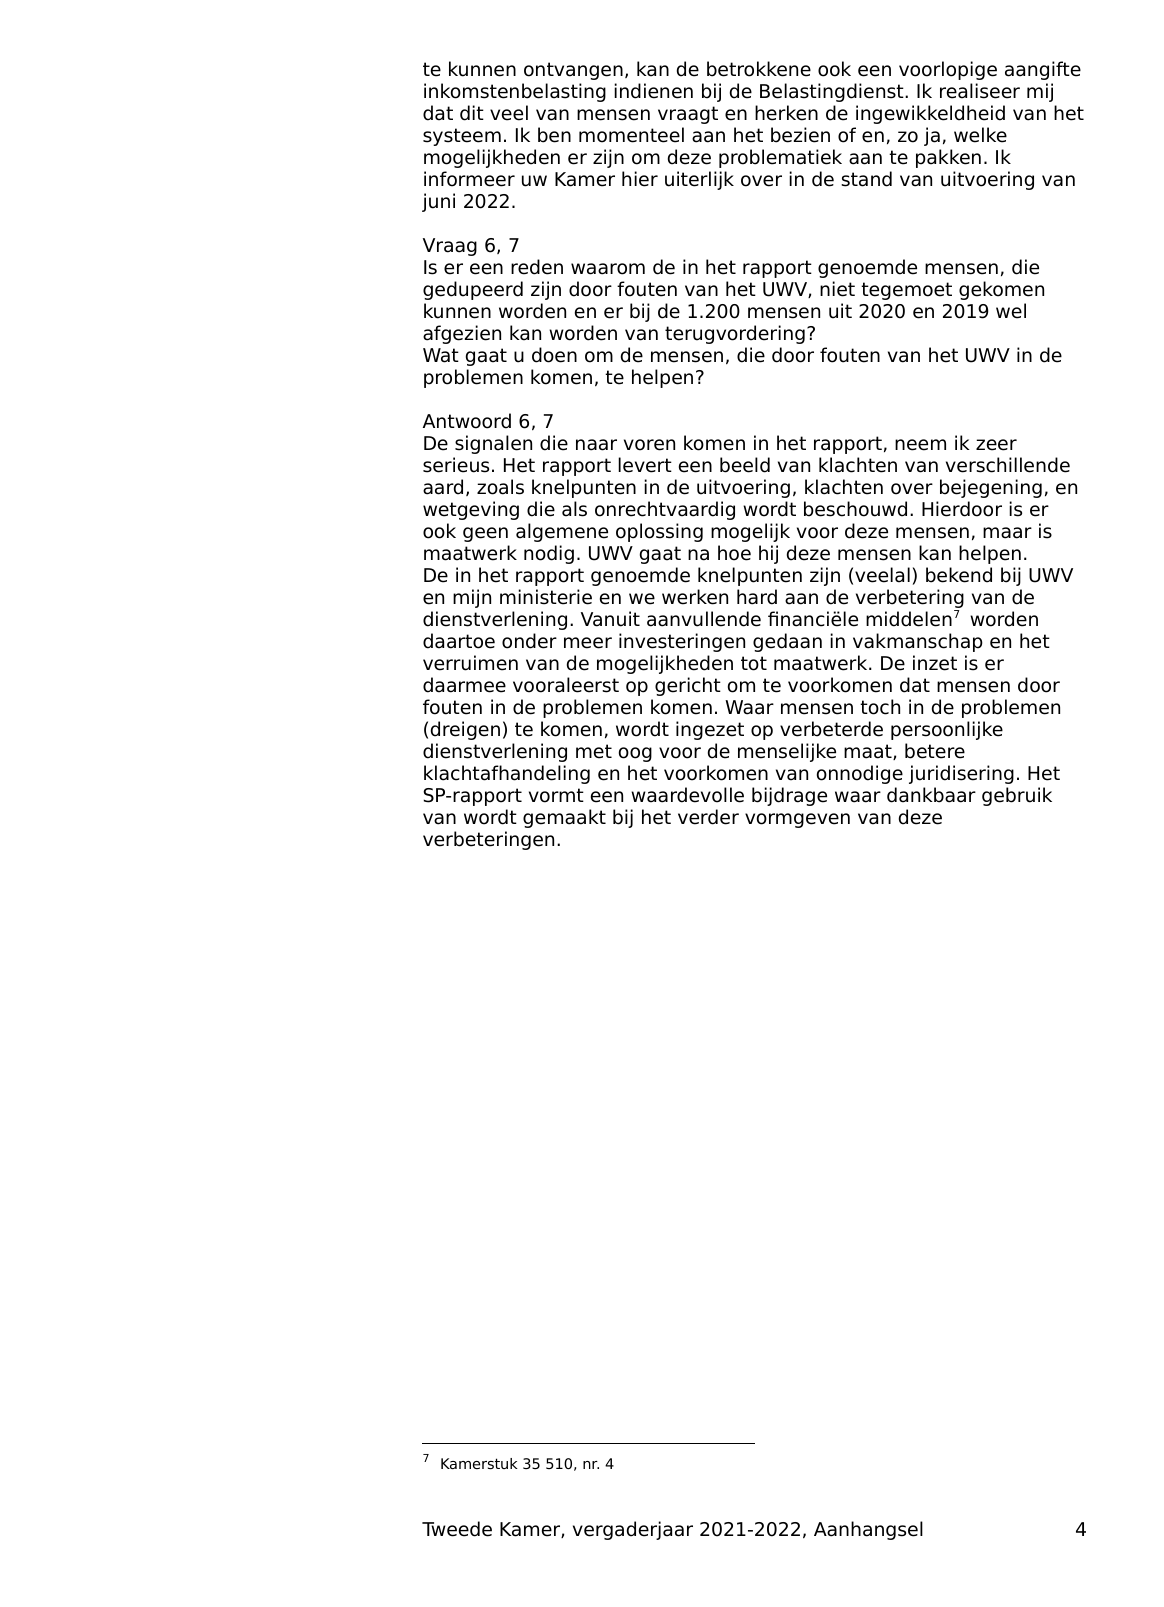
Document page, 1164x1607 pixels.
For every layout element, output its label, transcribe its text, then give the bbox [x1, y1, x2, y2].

text Antwoord 6, 7 [422, 411, 1087, 433]
text te kunnen ontvangen, kan de betrokkene ook een voorlopige aangifte inkomstenbelasting indienen bij de Belastingdienst. Ik realiseer mij dat dit veel van mensen vraagt en herken de ingewikkeldheid van het systeem. Ik ben momenteel aan het bezien of en, zo ja, welke mogelijkheden er zijn om deze problematiek aan te pakken. Ik informeer uw Kamer hier uiterlijk over in de stand van uitvoering van juni 2022. [422, 59, 1087, 213]
text De in het rapport genoemde knelpunten zijn (veelal) bekend bij UWV en mijn ministerie en we werken hard aan de verbetering van de dienstverlening. Vanuit aanvullende financiële middelen worden daartoe onder meer investeringen gedaan in vakmanschap en het verruimen van de mogelijkheden tot maatwerk. De inzet is er daarmee vooraleerst op gericht om te voorkomen dat mensen door fouten in de problemen komen. Waar mensen toch in de problemen (dreigen) te komen, wordt ingezet op verbeterde persoonlijke dienstverlening met oog voor de menselijke maat, betere klachtafhandeling en het voorkomen van onnodige juridisering. Het SP-rapport vormt een waardevolle bijdrage waar dankbaar gebruik van wordt gemaakt bij het verder vormgeven van deze verbeteringen. [422, 565, 1087, 851]
text Is er een reden waarom de in het rapport genoemde mensen, die gedupeerd zijn door fouten van het UWV, niet tegemoet gekomen kunnen worden en er bij de 1.200 mensen uit 2020 en 2019 wel afgezien kan worden van terugvordering? [422, 257, 1087, 345]
text Kamerstuk 35 510, nr. 4 [422, 1452, 1087, 1474]
text Vraag 6, 7 [422, 235, 1087, 257]
text Wat gaat u doen om de mensen, die door fouten van het UWV in de problemen komen, te helpen? [422, 345, 1087, 389]
text De signalen die naar voren komen in het rapport, neem ik zeer serieus. Het rapport levert een beeld van klachten van verschillende aard, zoals knelpunten in de uitvoering, klachten over bejegening, en wetgeving die als onrechtvaardig wordt beschouwd. Hierdoor is er ook geen algemene oplossing mogelijk voor deze mensen, maar is maatwerk nodig. UWV gaat na hoe hij deze mensen kan helpen. [422, 433, 1087, 565]
